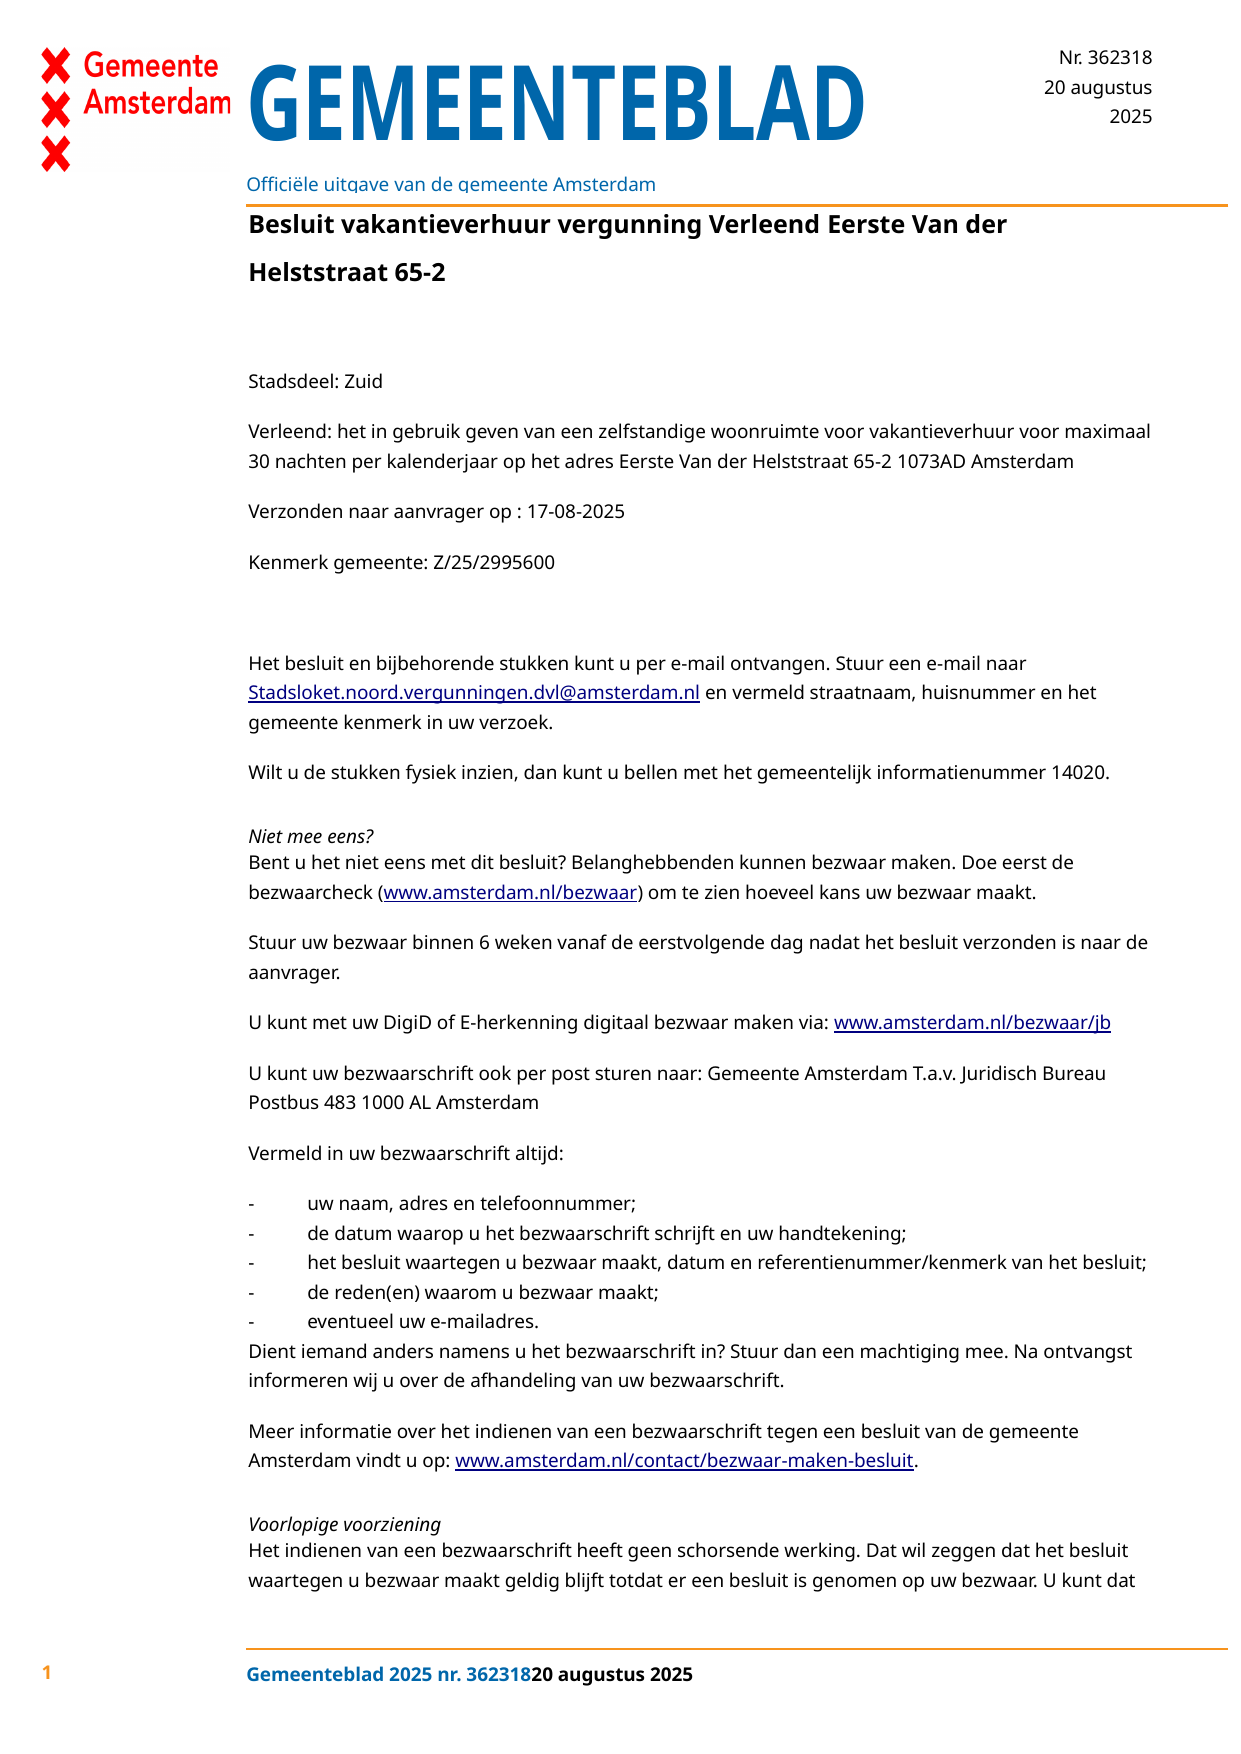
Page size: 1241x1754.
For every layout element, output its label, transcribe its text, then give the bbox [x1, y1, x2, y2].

text Stadsdeel: Zuid [248, 368, 1152, 394]
list eventueel uw e-mailadres. [248, 1308, 1152, 1334]
text Dient iemand anders namens u het bezwaarschrift in? Stuur dan een machtiging mee. Na ontvangst informeren wij u over de afhandeling van uw bezwaarschrift. [248, 1338, 1152, 1393]
text U kunt uw bezwaarschrift ook per post sturen naar: Gemeente Amsterdam T.a.v. Juridisch Bureau Postbus 483 1000 AL Amsterdam [248, 1060, 1152, 1115]
list uw naam, adres en telefoonnummer; [248, 1190, 1152, 1216]
list de datum waarop u het bezwaarschrift schrijft en uw handtekening; [248, 1220, 1152, 1245]
text Wilt u de stukken fysiek inzien, dan kunt u bellen met het gemeentelijk informatienummer 14020. [248, 759, 1152, 785]
text Bent u het niet eens met dit besluit? Belanghebbenden kunnen bezwaar maken. Doe eerst de bezwaarcheck (www.amsterdam.nl/bezwaar) om te zien hoeveel kans uw bezwaar maakt. [248, 849, 1152, 904]
text U kunt met uw DigiD of E-herkenning digitaal bezwaar maken via: www.amsterdam.nl/bezwaar/jb [248, 1009, 1152, 1035]
text Stuur uw bezwaar binnen 6 weken vanaf de eerstvolgende dag nadat het besluit verzonden is naar de aanvrager. [248, 929, 1152, 984]
text Verzonden naar aanvrager op : 17-08-2025 [248, 499, 1152, 524]
text Kenmerk gemeente: Z/25/2995600 [248, 549, 1152, 575]
text Niet mee eens? [248, 823, 1152, 849]
text Vermeld in uw bezwaarschrift altijd: [248, 1140, 1152, 1165]
text Verleend: het in gebruik geven van een zelfstandige woonruimte voor vakantieverhuur voor maximaal 30 nachten per kalenderjaar op het adres Eerste Van der Helststraat 65-2 1073AD Amsterdam [248, 419, 1152, 474]
text Het besluit en bijbehorende stukken kunt u per e-mail ontvangen. Stuur een e-mail naar Stadsloket.noord.vergunningen.dvl@amsterdam.nl en vermeld straatnaam, huisnummer en het gemeente kenmerk in uw verzoek. [248, 650, 1152, 735]
list de reden(en) waarom u bezwaar maakt; [248, 1279, 1152, 1304]
text Het indienen van een bezwaarschrift heeft geen schorsende werking. Dat wil zeggen dat het besluit waartegen u bezwaar maakt geldig blijft totdat er een besluit is genomen op uw bezwaar. U kunt dat [248, 1537, 1152, 1593]
text Voorlopige voorziening [248, 1512, 1152, 1537]
text Besluit vakantieverhuur vergunning Verleend Eerste Van der Helststraat 65-2 [248, 207, 1152, 288]
picture [41, 47, 231, 172]
text Meer informatie over het indienen van een bezwaarschrift tegen een besluit van de gemeente Amsterdam vindt u op: www.amsterdam.nl/contact/bezwaar-maken-besluit. [248, 1418, 1152, 1473]
list het besluit waartegen u bezwaar maakt, datum en referentienummer/kenmerk van het besluit; [248, 1249, 1152, 1275]
